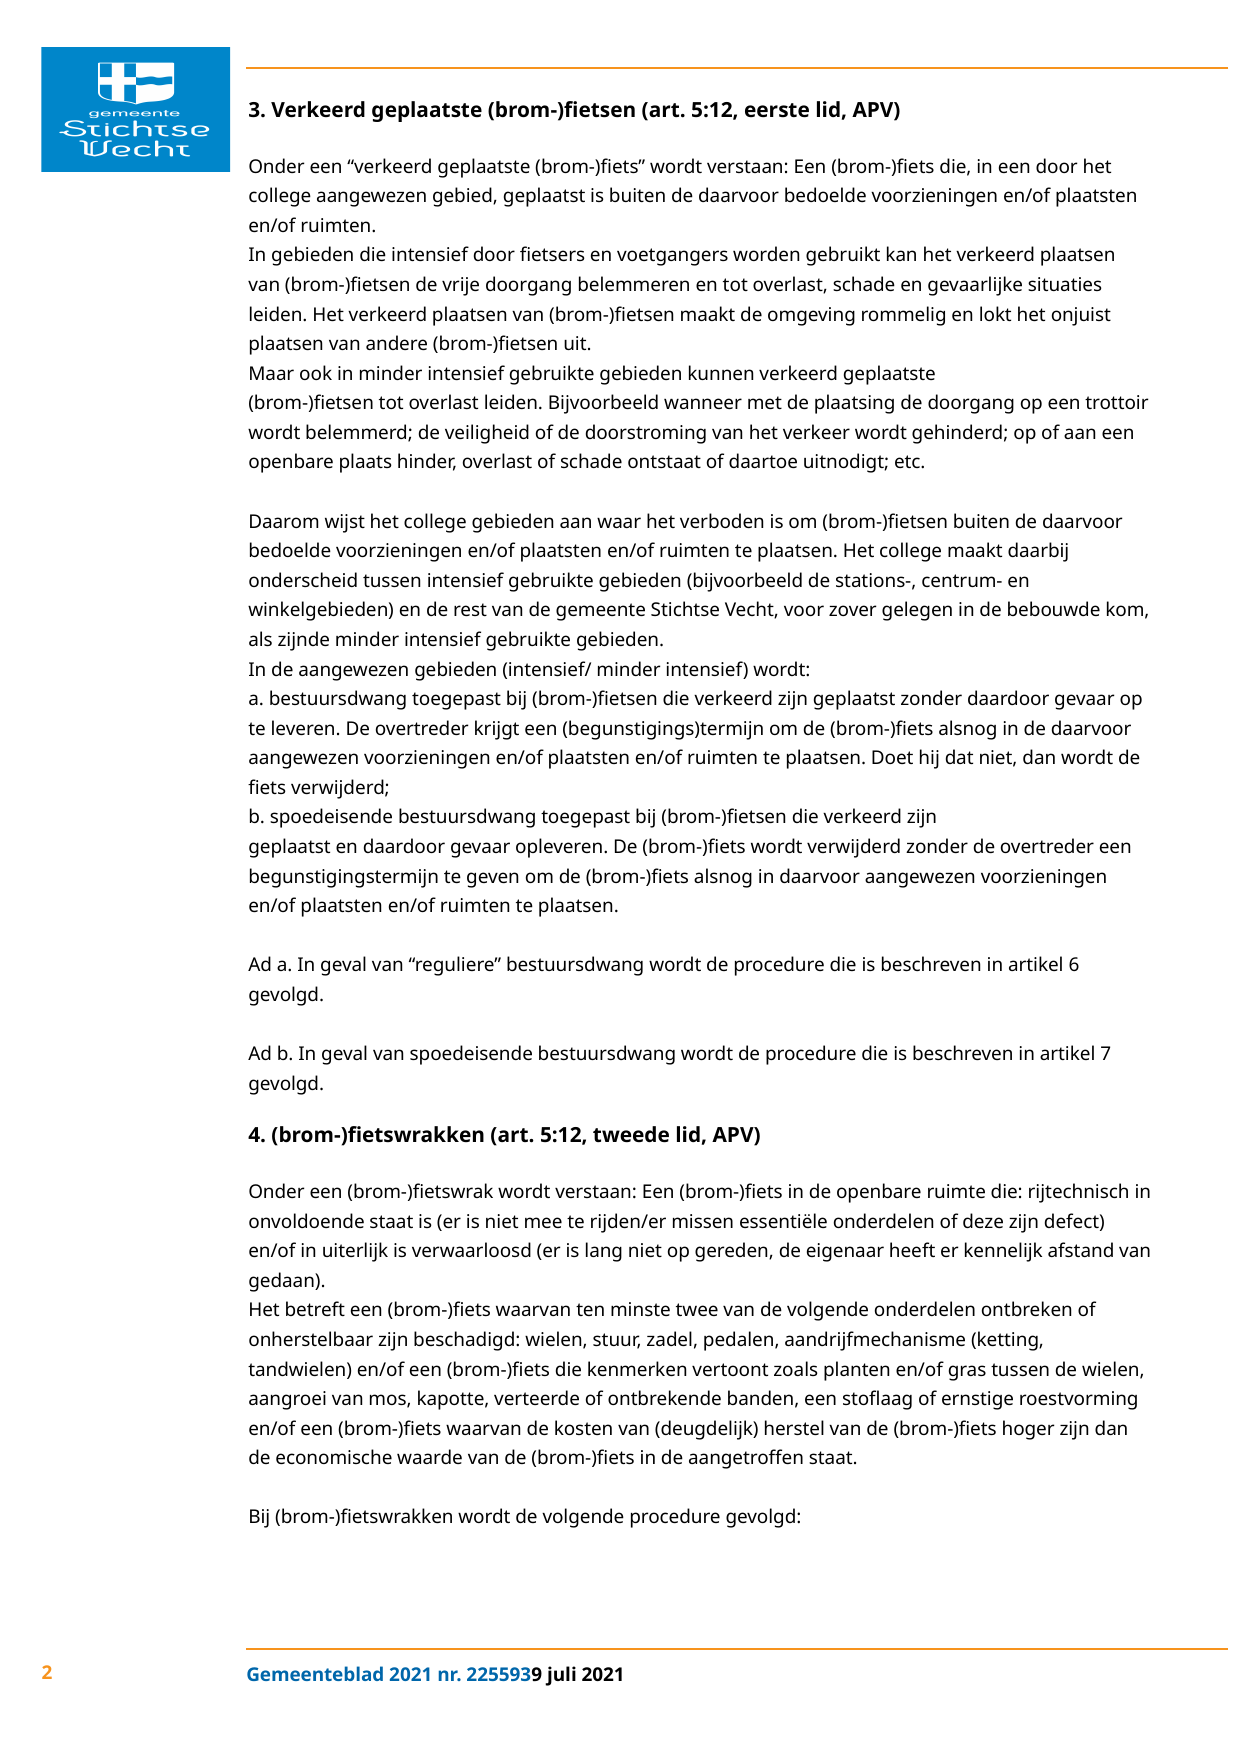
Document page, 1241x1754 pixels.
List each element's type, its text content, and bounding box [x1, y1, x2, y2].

text Onder een “verkeerd geplaatste (brom-)fiets” wordt verstaan: Een (brom-)fiets die, in een door het college aangewezen gebied, geplaatst is buiten de daarvoor bedoelde voorzieningen en/of plaatsten en/of ruimten. [248, 153, 1152, 238]
text a. bestuursdwang toegepast bij (brom-)fietsen die verkeerd zijn geplaatst zonder daardoor gevaar op te leveren. De overtreder krijgt een (begunstigings)termijn om de (brom-)fiets alsnog in de daarvoor aangewezen voorzieningen en/of plaatsten en/of ruimten te plaatsen. Doet hij dat niet, dan wordt de fiets verwijderd; [248, 685, 1152, 800]
text geplaatst en daardoor gevaar opleveren. De (brom-)fiets wordt verwijderd zonder de overtreder een begunstigingstermijn te geven om de (brom-)fiets alsnog in daarvoor aangewezen voorzieningen en/of plaatsten en/of ruimten te plaatsen. [248, 833, 1152, 918]
text Ad b. In geval van spoedeisende bestuursdwang wordt de procedure die is beschreven in artikel 7 gevolgd. [248, 1040, 1152, 1096]
picture [99, 63, 135, 101]
picture [137, 63, 174, 103]
text (brom-)fietsen tot overlast leiden. Bijvoorbeeld wanneer met de plaatsing de doorgang op een trottoir wordt belemmerd; de veiligheid of de doorstroming van het verkeer wordt gehinderd; op of aan een openbare plaats hinder, overlast of schade ontstaat of daartoe uitnodigt; etc. [248, 389, 1152, 474]
text b. spoedeisende bestuursdwang toegepast bij (brom-)fietsen die verkeerd zijn [248, 804, 1152, 829]
text Ad a. In geval van “reguliere” bestuursdwang wordt de procedure die is beschreven in artikel 6 gevolgd. [248, 952, 1152, 1007]
text 4. (brom-)fietswrakken (art. 5:12, tweede lid, APV) [248, 1120, 1152, 1149]
text In de aangewezen gebieden (intensief/ minder intensief) wordt: [248, 656, 1152, 681]
text Het betreft een (brom-)fiets waarvan ten minste twee van de volgende onderdelen ontbreken of onherstelbaar zijn beschadigd: wielen, stuur, zadel, pedalen, aandrijfmechanisme (ketting, tandwielen) en/of een (brom-)fiets die kenmerken vertoont zoals planten en/of gras tussen de wielen, aangroei van mos, kapotte, verteerde of ontbrekende banden, een stoflaag of ernstige roestvorming en/of een (brom-)fiets waarvan de kosten van (deugdelijk) herstel van de (brom-)fiets hoger zijn dan de economische waarde van de (brom-)fiets in de aangetroffen staat. [248, 1297, 1152, 1470]
text In gebieden die intensief door fietsers en voetgangers worden gebruikt kan het verkeerd plaatsen van (brom-)fietsen de vrije doorgang belemmeren en tot overlast, schade en gevaarlijke situaties leiden. Het verkeerd plaatsen van (brom-)fietsen maakt de omgeving rommelig en lokt het onjuist plaatsen van andere (brom-)fietsen uit. [248, 242, 1152, 356]
text 3. Verkeerd geplaatste (brom-)fietsen (art. 5:12, eerste lid, APV) [248, 95, 1152, 123]
text Maar ook in minder intensief gebruikte gebieden kunnen verkeerd geplaatste [248, 360, 1152, 386]
text Daarom wijst het college gebieden aan waar het verboden is om (brom-)fietsen buiten de daarvoor bedoelde voorzieningen en/of plaatsten en/of ruimten te plaatsen. Het college maakt daarbij onderscheid tussen intensief gebruikte gebieden (bijvoorbeeld de stations-, centrum- en winkelgebieden) en de rest van de gemeente Stichtse Vecht, voor zover gelegen in de bebouwde kom, als zijnde minder intensief gebruikte gebieden. [248, 508, 1152, 652]
text Bij (brom-)fietswrakken wordt de volgende procedure gevolgd: [248, 1504, 1152, 1529]
text Onder een (brom-)fietswrak wordt verstaan: Een (brom-)fiets in de openbare ruimte die: rijtechnisch in onvoldoende staat is (er is niet mee te rijden/er missen essentiële onderdelen of deze zijn defect) en/of in uiterlijk is verwaarloosd (er is lang niet op gereden, de eigenaar heeft er kennelijk afstand van gedaan). [248, 1178, 1152, 1293]
